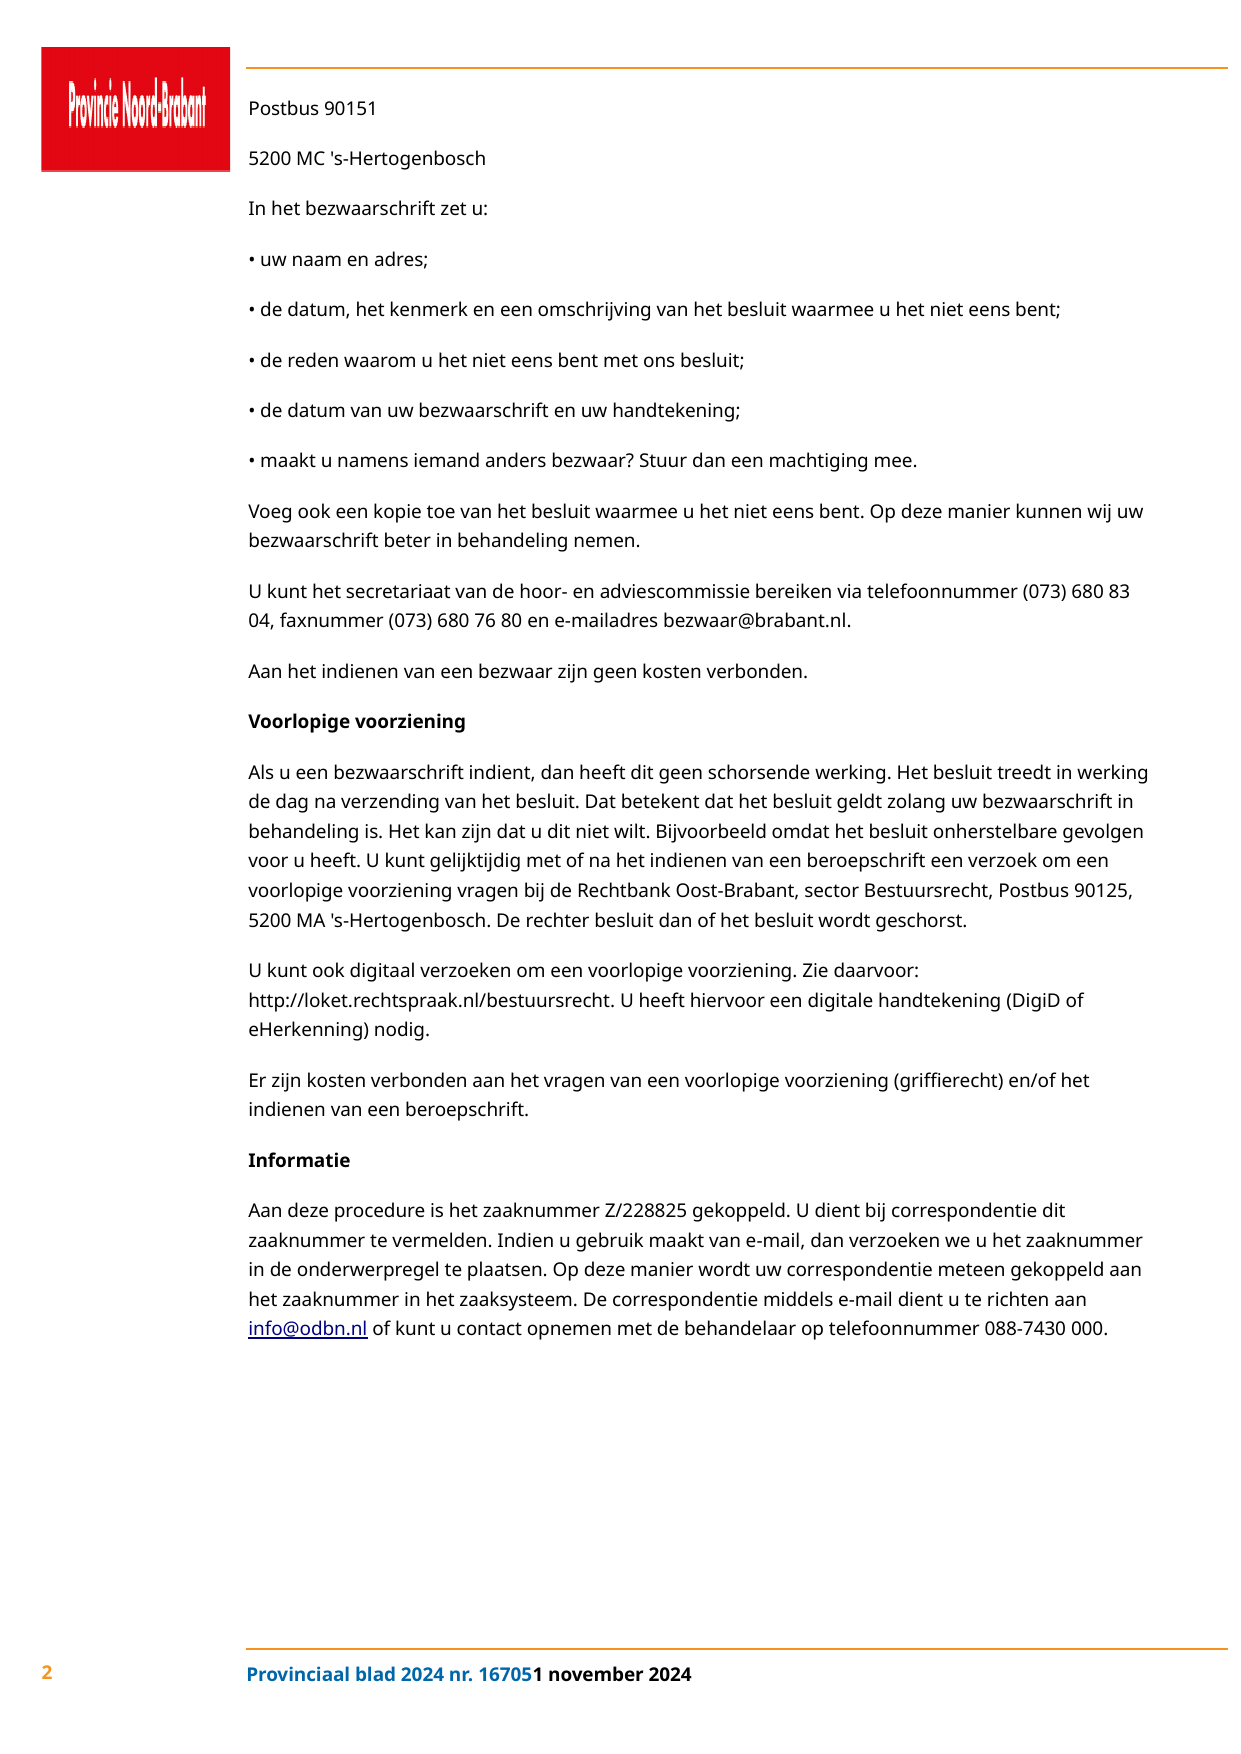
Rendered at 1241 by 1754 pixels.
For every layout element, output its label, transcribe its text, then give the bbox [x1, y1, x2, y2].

text In het bezwaarschrift zet u: [248, 196, 1152, 221]
text U kunt ook digitaal verzoeken om een voorlopige voorziening. Zie daarvoor: http://loket.rechtspraak.nl/bestuursrecht. U heeft hiervoor een digitale handtekening (DigiD of eHerkenning) nodig. [248, 957, 1152, 1042]
text Aan deze procedure is het zaaknummer Z/228825 gekoppeld. U dient bij correspondentie dit zaaknummer te vermelden. Indien u gebruik maakt van e-mail, dan verzoeken we u het zaaknummer in de onderwerpregel te plaatsen. Op deze manier wordt uw correspondentie meteen gekoppeld aan het zaaknummer in het zaaksysteem. De correspondentie middels e-mail dient u te richten aan info@odbn.nl of kunt u contact opnemen met de behandelaar op telefoonnummer 088-7430 000. [248, 1197, 1152, 1341]
text 5200 MC 's‑Hertogenbosch [248, 145, 1152, 171]
text Er zijn kosten verbonden aan het vragen van een voorlopige voorziening (griffierecht) en/of het indienen van een beroepschrift. [248, 1067, 1152, 1122]
text Voorlopige voorziening [248, 708, 1152, 734]
text • de datum, het kenmerk en een omschrijving van het besluit waarmee u het niet eens bent; [248, 296, 1152, 322]
text • de datum van uw bezwaarschrift en uw handtekening; [248, 397, 1152, 423]
text • uw naam en adres; [248, 246, 1152, 272]
text Aan het indienen van een bezwaar zijn geen kosten verbonden. [248, 658, 1152, 684]
text Als u een bezwaarschrift indient, dan heeft dit geen schorsende werking. Het besluit treedt in werking de dag na verzending van het besluit. Dat betekent dat het besluit geldt zolang uw bezwaarschrift in behandeling is. Het kan zijn dat u dit niet wilt. Bijvoorbeeld omdat het besluit onherstelbare gevolgen voor u heeft. U kunt gelijktijdig met of na het indienen van een beroepschrift een verzoek om een voorlopige voorziening vragen bij de Rechtbank Oost-Brabant, sector Bestuursrecht, Postbus 90125, 5200 MA 's‑Hertogenbosch. De rechter besluit dan of het besluit wordt geschorst. [248, 759, 1152, 933]
text Informatie [248, 1147, 1152, 1173]
picture [41, 47, 231, 172]
text Voeg ook een kopie toe van het besluit waarmee u het niet eens bent. Op deze manier kunnen wij uw bezwaarschrift beter in behandeling nemen. [248, 498, 1152, 553]
text • de reden waarom u het niet eens bent met ons besluit; [248, 347, 1152, 373]
text U kunt het secretariaat van de hoor- en adviescommissie bereiken via telefoonnummer (073) 680 83 04, faxnummer (073) 680 76 80 en e-mailadres bezwaar@brabant.nl. [248, 578, 1152, 633]
text • maakt u namens iemand anders bezwaar? Stuur dan een machtiging mee. [248, 448, 1152, 473]
text Postbus 90151 [248, 95, 1152, 121]
